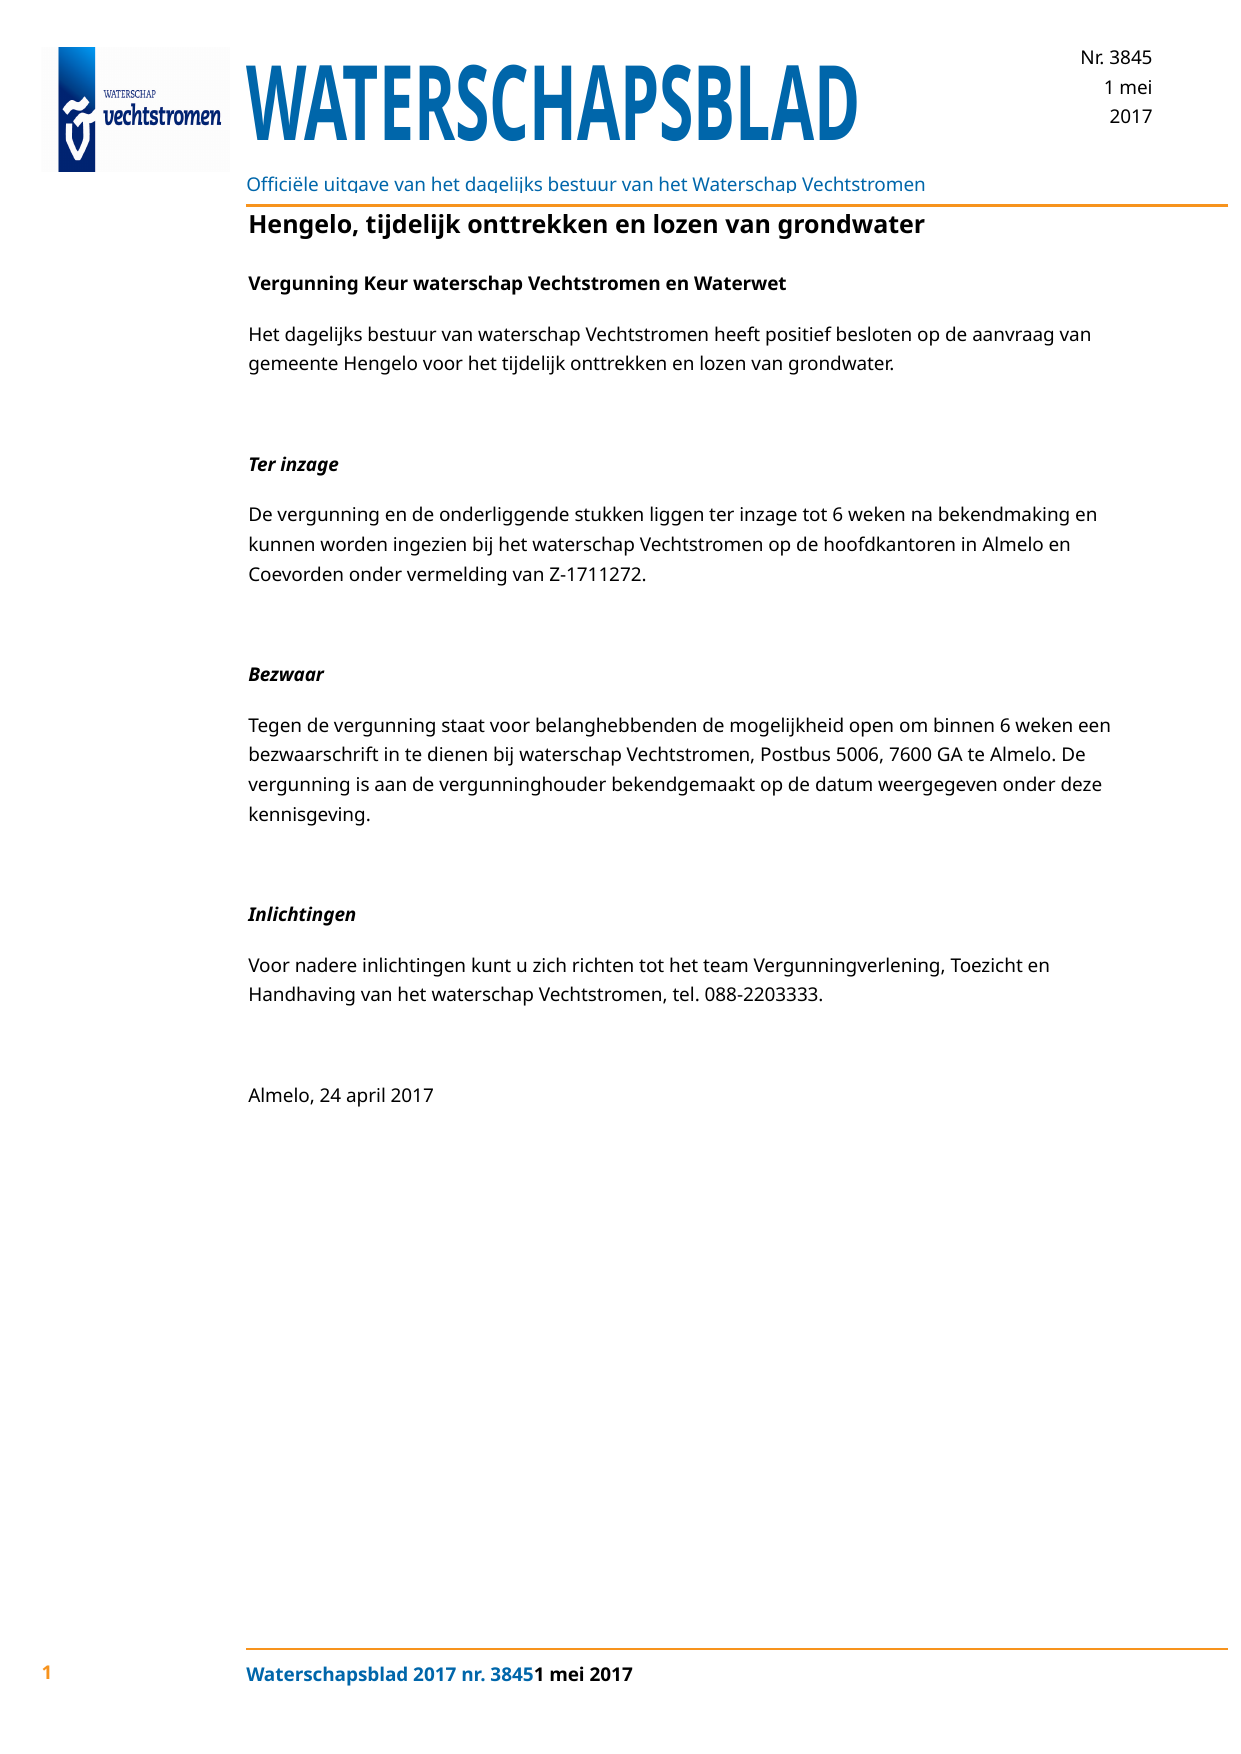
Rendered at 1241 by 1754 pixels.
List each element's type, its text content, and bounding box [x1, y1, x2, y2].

text Almelo, 24 april 2017 [248, 1082, 1152, 1108]
text Ter inzage [248, 451, 1152, 477]
text Inlichtingen [248, 902, 1152, 927]
text Hengelo, tijdelijk onttrekken en lozen van grondwater [248, 207, 1152, 241]
picture [41, 47, 231, 172]
text Bezwaar [248, 662, 1152, 687]
text Het dagelijks bestuur van waterschap Vechtstromen heeft positief besloten op de aanvraag van gemeente Hengelo voor het tijdelijk onttrekken en lozen van grondwater. [248, 321, 1152, 376]
text Tegen de vergunning staat voor belanghebbenden de mogelijkheid open om binnen 6 weken een bezwaarschrift in te dienen bij waterschap Vechtstromen, Postbus 5006, 7600 GA te Almelo. De vergunning is aan de vergunninghouder bekendgemaakt op de datum weergegeven onder deze kennisgeving. [248, 712, 1152, 826]
text Voor nadere inlichtingen kunt u zich richten tot het team Vergunningverlening, Toezicht en Handhaving van het waterschap Vechtstromen, tel. 088-2203333. [248, 952, 1152, 1007]
text Vergunning Keur waterschap Vechtstromen en Waterwet [248, 270, 1152, 296]
text De vergunning en de onderliggende stukken liggen ter inzage tot 6 weken na bekendmaking en kunnen worden ingezien bij het waterschap Vechtstromen op de hoofdkantoren in Almelo en Coevorden onder vermelding van Z-1711272. [248, 502, 1152, 586]
